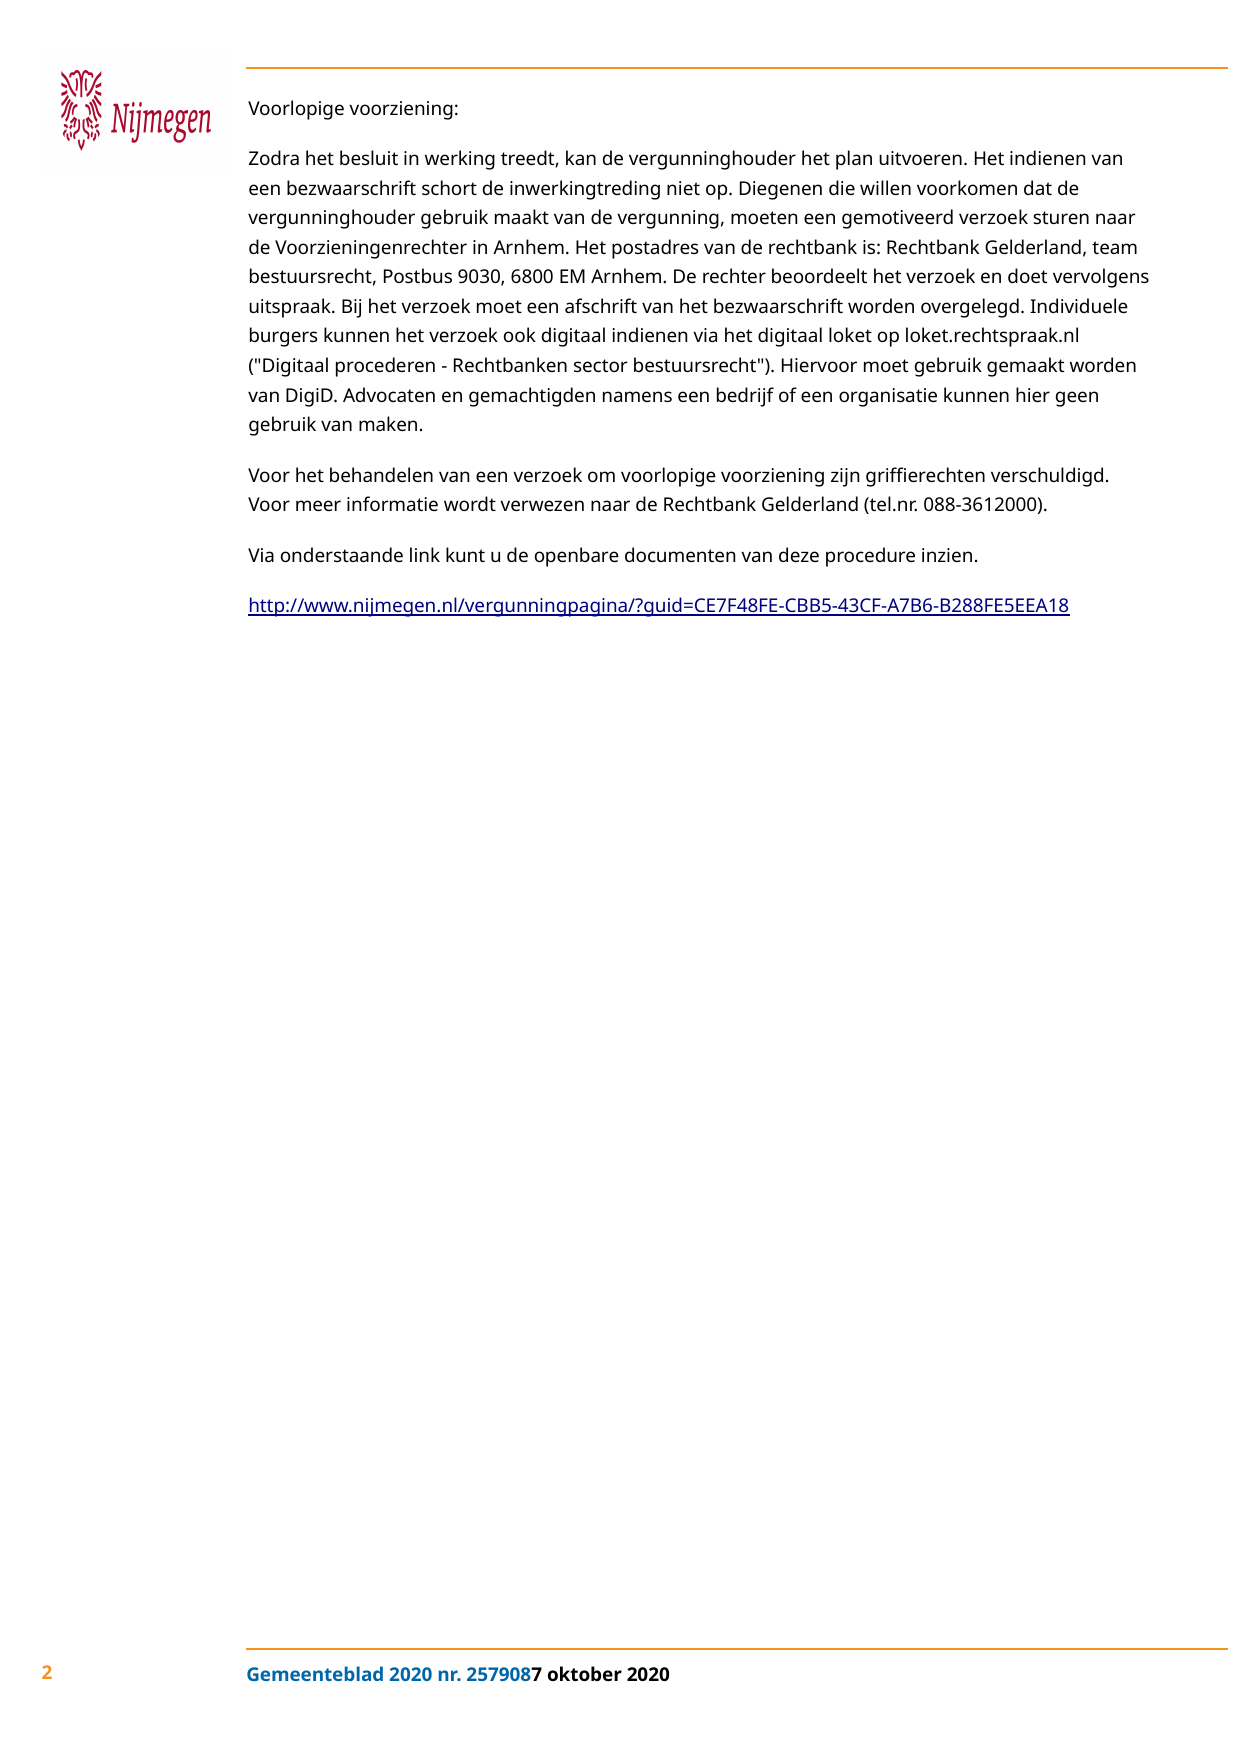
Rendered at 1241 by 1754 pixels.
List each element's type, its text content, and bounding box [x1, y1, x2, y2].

text Voor het behandelen van een verzoek om voorlopige voorziening zijn griffierechten verschuldigd. Voor meer informatie wordt verwezen naar de Rechtbank Gelderland (tel.nr. 088-3612000). [248, 462, 1152, 517]
text Zodra het besluit in werking treedt, kan de vergunninghouder het plan uitvoeren. Het indienen van een bezwaarschrift schort de inwerkingtreding niet op. Diegenen die willen voorkomen dat de vergunninghouder gebruik maakt van de vergunning, moeten een gemotiveerd verzoek sturen naar de Voorzieningenrechter in Arnhem. Het postadres van de rechtbank is: Rechtbank Gelderland, team bestuursrecht, Postbus 9030, 6800 EM Arnhem. De rechter beoordeelt het verzoek en doet vervolgens uitspraak. Bij het verzoek moet een afschrift van het bezwaarschrift worden overgelegd. Individuele burgers kunnen het verzoek ook digitaal indienen via het digitaal loket op loket.rechtspraak.nl ("Digitaal procederen - Rechtbanken sector bestuursrecht"). Hiervoor moet gebruik gemaakt worden van DigiD. Advocaten en gemachtigden namens een bedrijf of een organisatie kunnen hier geen gebruik van maken. [248, 145, 1152, 437]
text Voorlopige voorziening: [248, 95, 1152, 121]
text http://www.nijmegen.nl/vergunningpagina/?guid=CE7F48FE-CBB5-43CF-A7B6-B288FE5EEA18 [248, 592, 1152, 618]
text Via onderstaande link kunt u de openbare documenten van deze procedure inzien. [248, 542, 1152, 568]
picture [41, 47, 231, 172]
